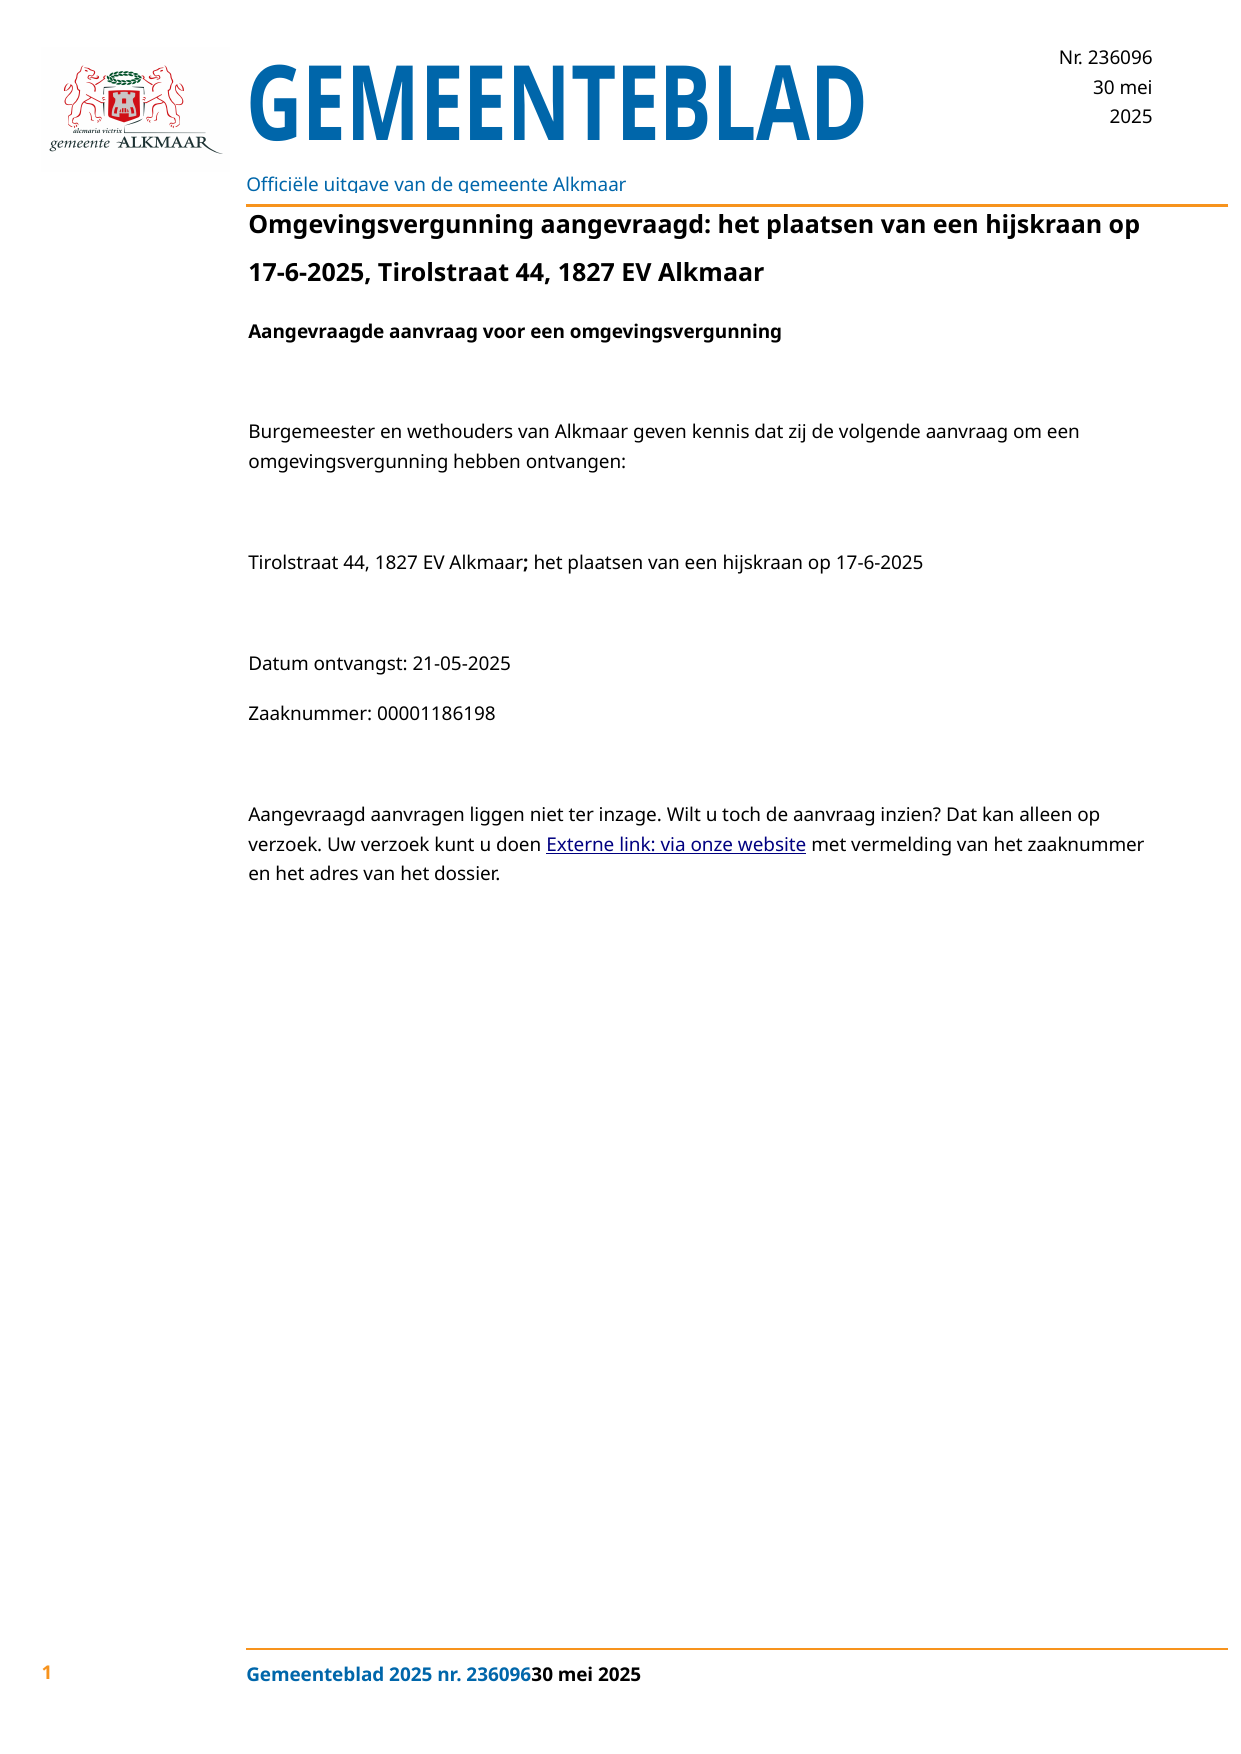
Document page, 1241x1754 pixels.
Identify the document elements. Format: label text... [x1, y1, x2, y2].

text Datum ontvangst: 21-05-2025 [248, 650, 1152, 676]
text Omgevingsvergunning aangevraagd: het plaatsen van een hijskraan op 17-6-2025, Tirolstraat 44, 1827 EV Alkmaar [248, 207, 1152, 288]
text Aangevraagd aanvragen liggen niet ter inzage. Wilt u toch de aanvraag inzien? Dat kan alleen op verzoek. Uw verzoek kunt u doen Externe link: via onze website met vermelding van het zaaknummer en het adres van het dossier. [248, 801, 1152, 886]
text Aangevraagde aanvraag voor een omgevingsvergunning [248, 318, 1152, 344]
picture [41, 47, 231, 172]
text Tirolstraat 44, 1827 EV Alkmaar; het plaatsen van een hijskraan op 17-6-2025 [248, 549, 1152, 575]
text Zaaknummer: 00001186198 [248, 700, 1152, 726]
text Burgemeester en wethouders van Alkmaar geven kennis dat zij de volgende aanvraag om een omgevingsvergunning hebben ontvangen: [248, 419, 1152, 474]
